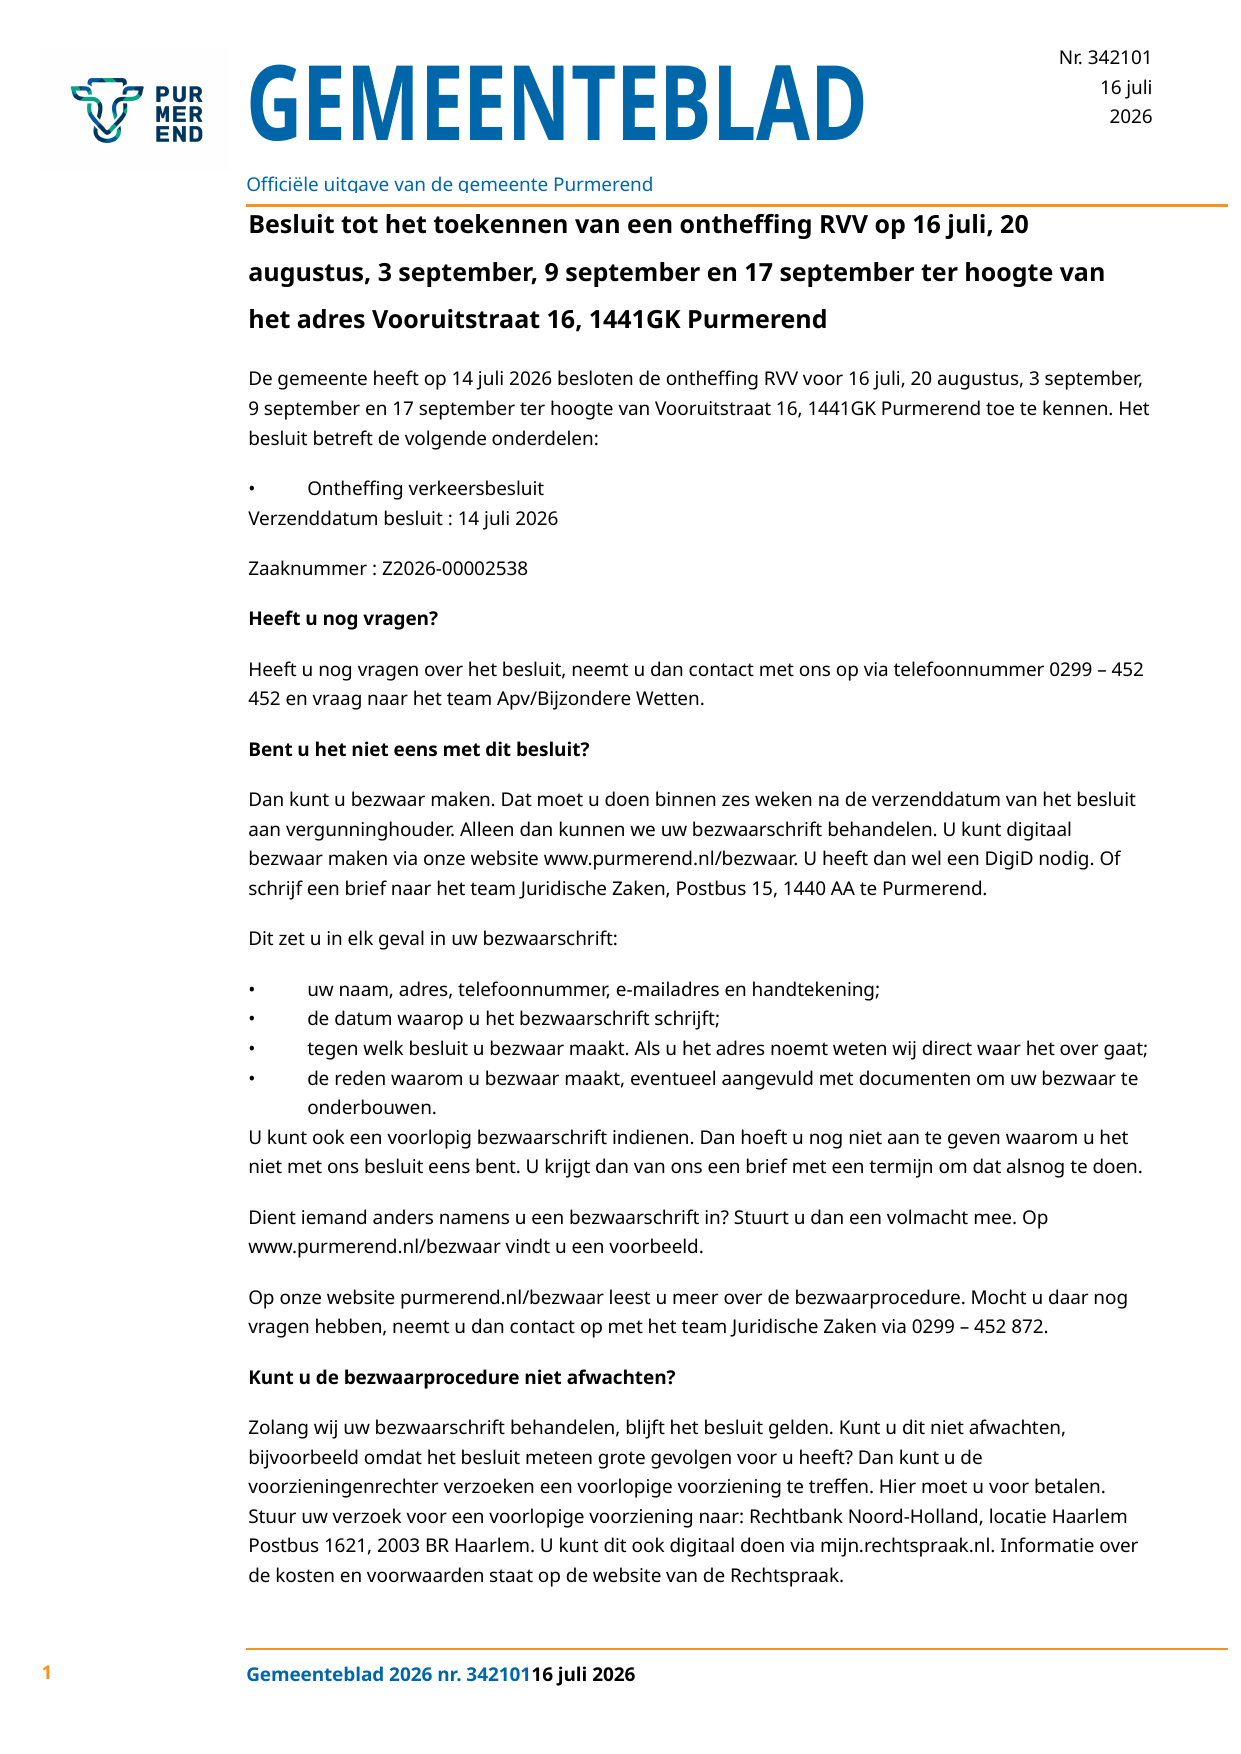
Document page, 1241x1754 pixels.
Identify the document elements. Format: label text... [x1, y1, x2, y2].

list uw naam, adres, telefoonnummer, e-mailadres en handtekening; [248, 976, 1152, 1002]
text Verzenddatum besluit : 14 juli 2026 [248, 505, 1152, 530]
text De gemeente heeft op 14 juli 2026 besloten de ontheffing RVV voor 16 juli, 20 augustus, 3 september, 9 september en 17 september ter hoogte van Vooruitstraat 16, 1441GK Purmerend toe te kennen. Het besluit betreft de volgende onderdelen: [248, 366, 1152, 450]
text Dient iemand anders namens u een bezwaarschrift in? Stuurt u dan een volmacht mee. Op www.purmerend.nl/bezwaar vindt u een voorbeeld. [248, 1204, 1152, 1259]
text Zolang wij uw bezwaarschrift behandelen, blijft het besluit gelden. Kunt u dit niet afwachten, bijvoorbeeld omdat het besluit meteen grote gevolgen voor u heeft? Dan kunt u de voorzieningenrechter verzoeken een voorlopige voorziening te treffen. Hier moet u voor betalen. Stuur uw verzoek voor een voorlopige voorziening naar: Rechtbank Noord-Holland, locatie Haarlem Postbus 1621, 2003 BR Haarlem. U kunt dit ook digitaal doen via mijn.rechtspraak.nl. Informatie over de kosten en voorwaarden staat op de website van de Rechtspraak. [248, 1414, 1152, 1588]
text Heeft u nog vragen? [248, 606, 1152, 631]
text Op onze website purmerend.nl/bezwaar leest u meer over de bezwaarprocedure. Mocht u daar nog vragen hebben, neemt u dan contact op met het team Juridische Zaken via 0299 – 452 872. [248, 1284, 1152, 1339]
list de reden waarom u bezwaar maakt, eventueel aangevuld met documenten om uw bezwaar te onderbouwen. [248, 1065, 1152, 1120]
text Zaaknummer : Z2026-00002538 [248, 555, 1152, 581]
list tegen welk besluit u bezwaar maakt. Als u het adres noemt weten wij direct waar het over gaat; [248, 1035, 1152, 1061]
text Dan kunt u bezwaar maken. Dat moet u doen binnen zes weken na de verzenddatum van het besluit aan vergunninghouder. Alleen dan kunnen we uw bezwaarschrift behandelen. U kunt digitaal bezwaar maken via onze website www.purmerend.nl/bezwaar. U heeft dan wel een DigiD nodig. Of schrijf een brief naar het team Juridische Zaken, Postbus 15, 1440 AA te Purmerend. [248, 786, 1152, 901]
text Besluit tot het toekennen van een ontheffing RVV op 16 juli, 20 augustus, 3 september, 9 september en 17 september ter hoogte van het adres Vooruitstraat 16, 1441GK Purmerend [248, 207, 1152, 336]
text Kunt u de bezwaarprocedure niet afwachten? [248, 1364, 1152, 1389]
text Dit zet u in elk geval in uw bezwaarschrift: [248, 926, 1152, 951]
text Bent u het niet eens met dit besluit? [248, 736, 1152, 762]
list de datum waarop u het bezwaarschrift schrijft; [248, 1006, 1152, 1031]
list Ontheffing verkeersbesluit [248, 475, 1152, 501]
text U kunt ook een voorlopig bezwaarschrift indienen. Dan hoeft u nog niet aan te geven waarom u het niet met ons besluit eens bent. U krijgt dan van ons een brief met een termijn om dat alsnog te doen. [248, 1124, 1152, 1179]
text Heeft u nog vragen over het besluit, neemt u dan contact met ons op via telefoonnummer 0299 – 452 452 en vraag naar het team Apv/Bijzondere Wetten. [248, 656, 1152, 711]
picture [41, 47, 231, 172]
